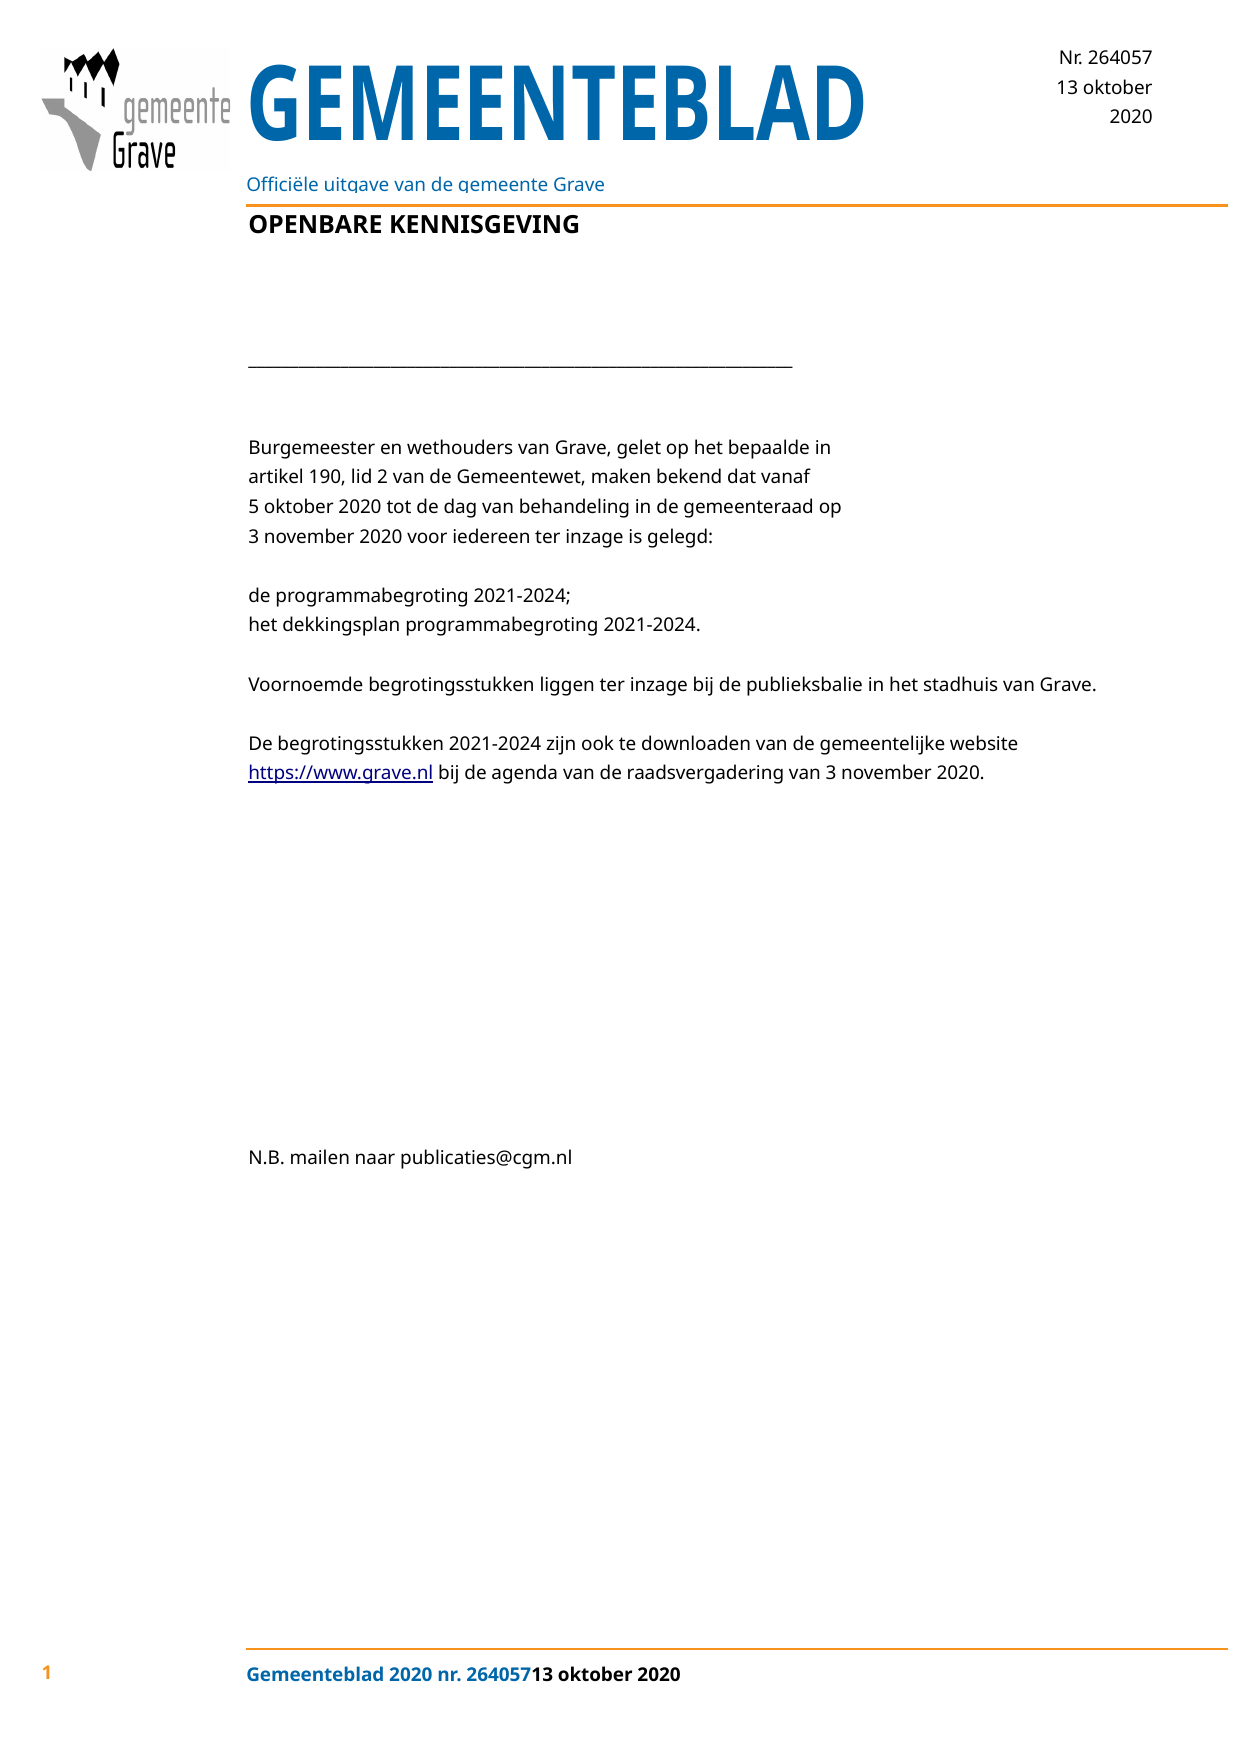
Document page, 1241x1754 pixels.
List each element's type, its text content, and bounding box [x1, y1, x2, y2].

text _________________________________________________________________ [248, 345, 1152, 371]
text De begrotingsstukken 2021-2024 zijn ook te downloaden van de gemeentelijke website https://www.grave.nl bij de agenda van de raadsvergadering van 3 november 2020. [248, 730, 1152, 785]
text Voornoemde begrotingsstukken liggen ter inzage bij de publieksbalie in het stadhuis van Grave. [248, 671, 1152, 696]
text artikel 190, lid 2 van de Gemeentewet, maken bekend dat vanaf [248, 464, 1152, 489]
text 3 november 2020 voor iedereen ter inzage is gelegd: [248, 523, 1152, 548]
text het dekkingsplan programmabegroting 2021-2024. [248, 612, 1152, 637]
text Burgemeester en wethouders van Grave, gelet op het bepaalde in [248, 434, 1152, 460]
picture [41, 47, 231, 172]
text de programmabegroting 2021-2024; [248, 582, 1152, 608]
text OPENBARE KENNISGEVING [248, 207, 1152, 241]
text 5 oktober 2020 tot de dag van behandeling in de gemeenteraad op [248, 493, 1152, 519]
text N.B. mailen naar publicaties@cgm.nl [248, 1144, 1152, 1170]
